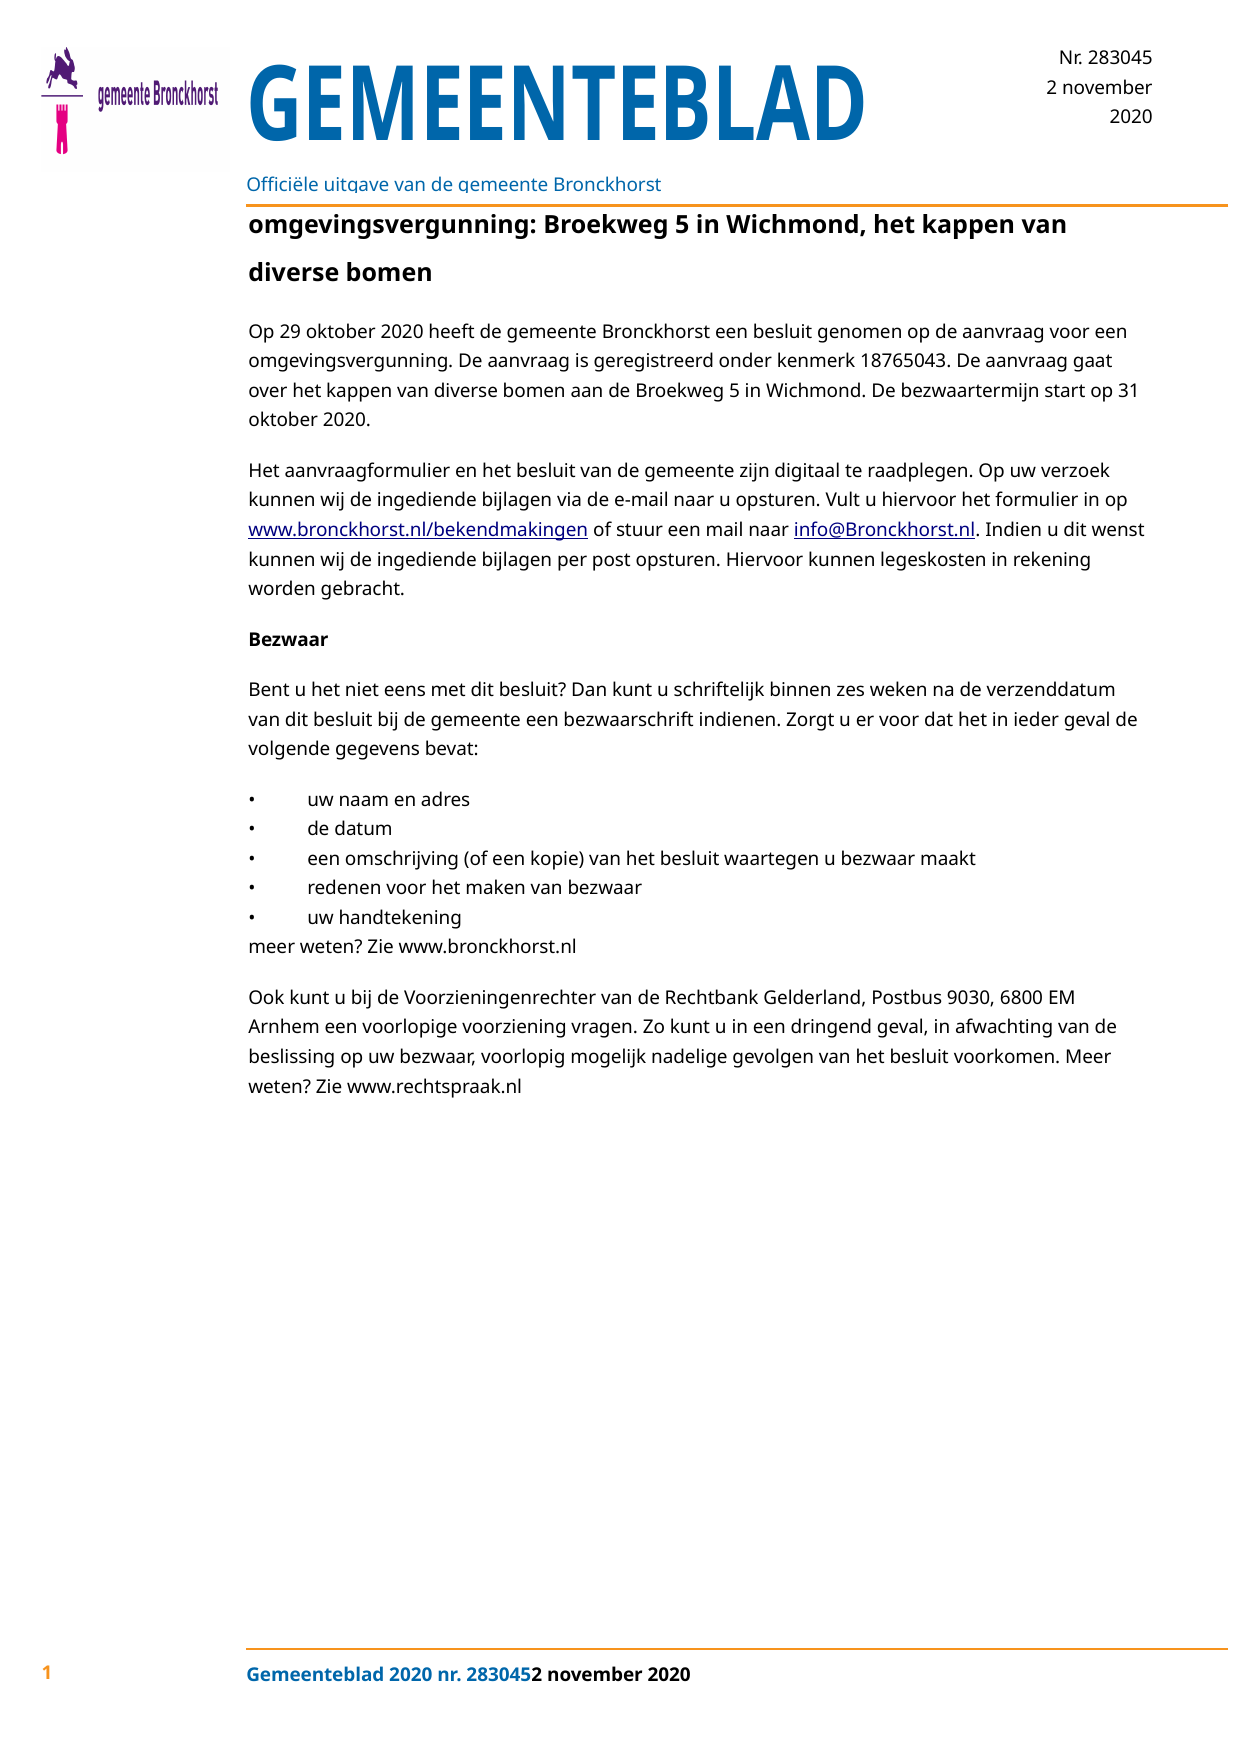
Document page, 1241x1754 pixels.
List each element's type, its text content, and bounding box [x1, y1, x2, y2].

text Bezwaar [248, 626, 1152, 652]
text omgevingsvergunning: Broekweg 5 in Wichmond, het kappen van diverse bomen [248, 207, 1152, 288]
text Het aanvraagformulier en het besluit van de gemeente zijn digitaal te raadplegen. Op uw verzoek kunnen wij de ingediende bijlagen via de e-mail naar u opsturen. Vult u hiervoor het formulier in op www.bronckhorst.nl/bekendmakingen of stuur een mail naar info@Bronckhorst.nl. Indien u dit wenst kunnen wij de ingediende bijlagen per post opsturen. Hiervoor kunnen legeskosten in rekening worden gebracht. [248, 457, 1152, 601]
list uw naam en adres [248, 786, 1152, 812]
text Ook kunt u bij de Voorzieningenrechter van de Rechtbank Gelderland, Postbus 9030, 6800 EM Arnhem een voorlopige voorziening vragen. Zo kunt u in een dringend geval, in afwachting van de beslissing op uw bezwaar, voorlopig mogelijk nadelige gevolgen van het besluit voorkomen. Meer weten? Zie www.rechtspraak.nl [248, 984, 1152, 1099]
text Bent u het niet eens met dit besluit? Dan kunt u schriftelijk binnen zes weken na de verzenddatum van dit besluit bij de gemeente een bezwaarschrift indienen. Zorgt u er voor dat het in ieder geval de volgende gegevens bevat: [248, 676, 1152, 761]
list uw handtekening [248, 904, 1152, 930]
picture [41, 47, 231, 172]
text meer weten? Zie www.bronckhorst.nl [248, 934, 1152, 959]
list een omschrijving (of een kopie) van het besluit waartegen u bezwaar maakt [248, 845, 1152, 871]
list redenen voor het maken van bezwaar [248, 874, 1152, 900]
text Op 29 oktober 2020 heeft de gemeente Bronckhorst een besluit genomen op de aanvraag voor een omgevingsvergunning. De aanvraag is geregistreerd onder kenmerk 18765043. De aanvraag gaat over het kappen van diverse bomen aan de Broekweg 5 in Wichmond. De bezwaartermijn start op 31 oktober 2020. [248, 318, 1152, 432]
list de datum [248, 815, 1152, 841]
